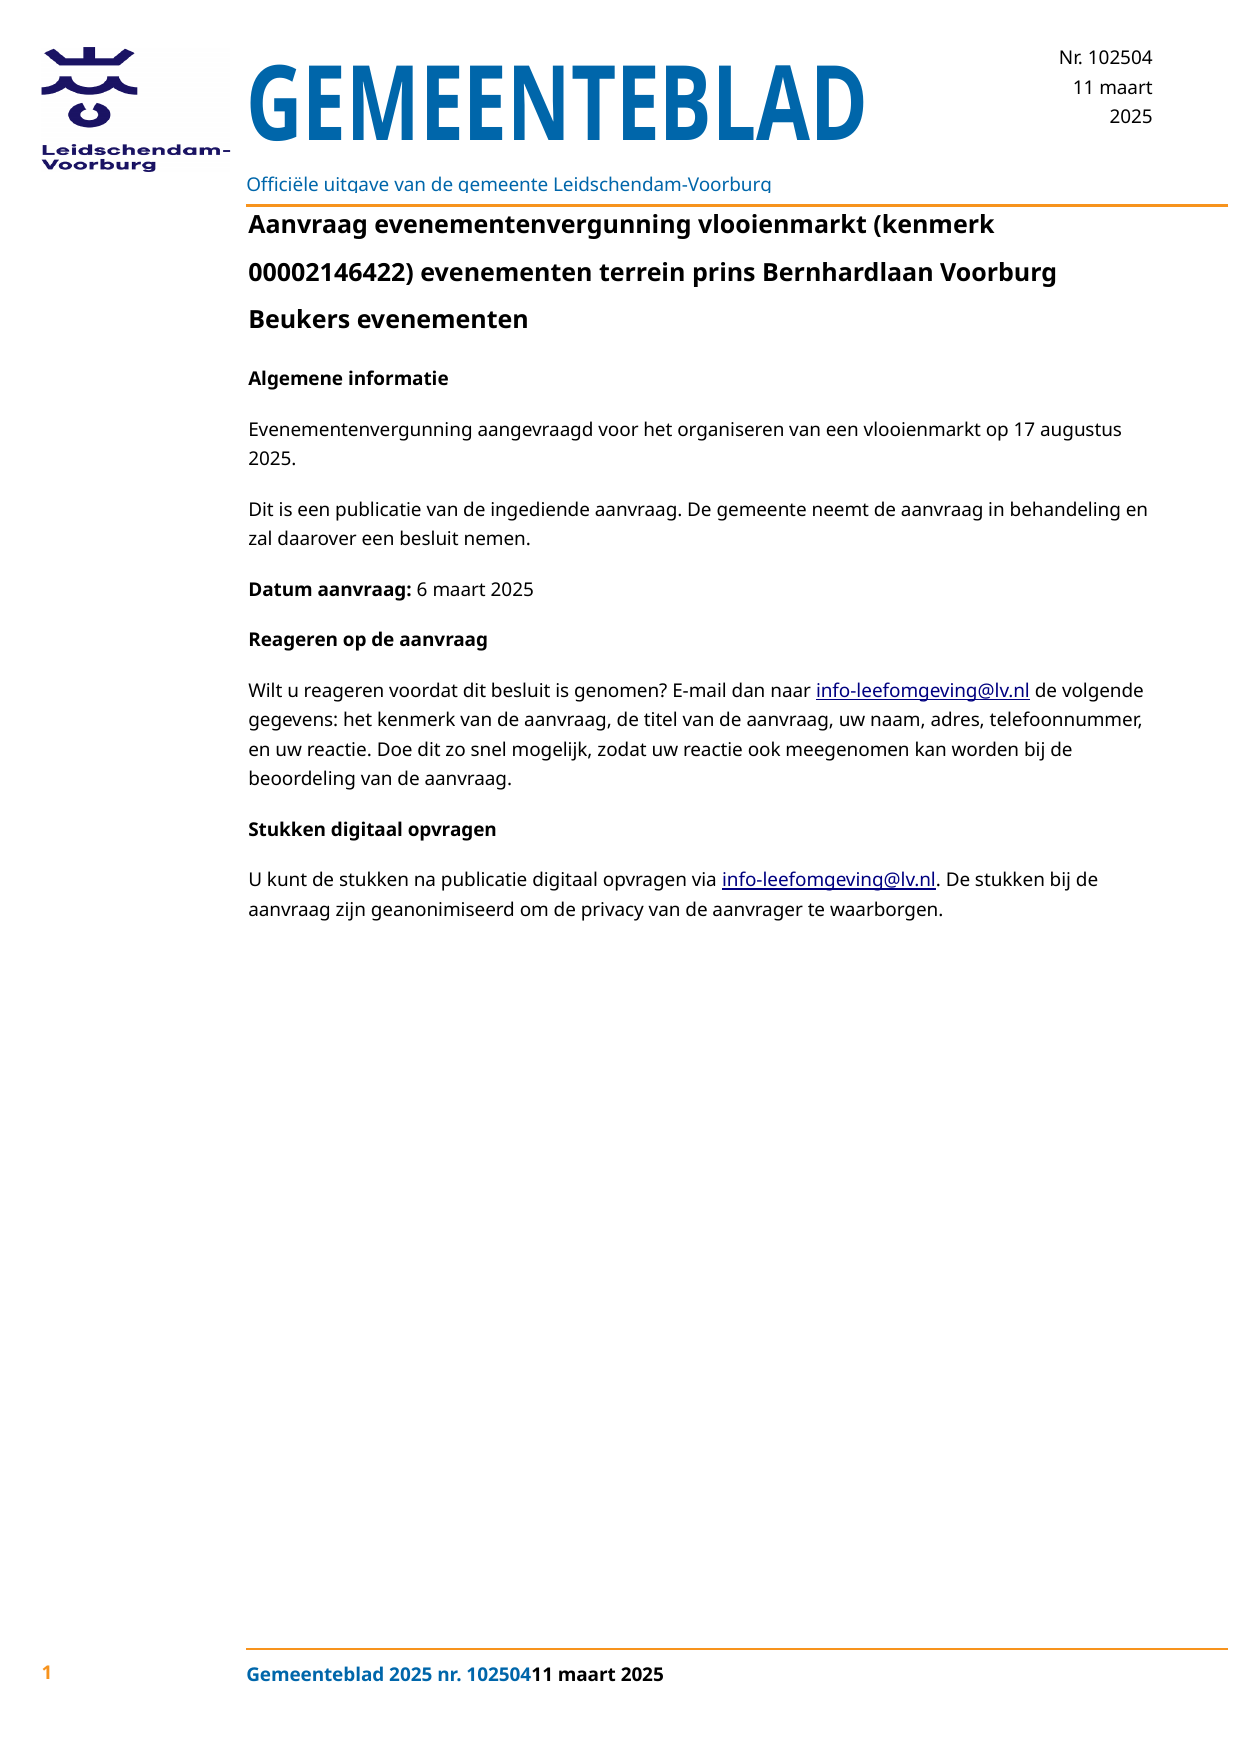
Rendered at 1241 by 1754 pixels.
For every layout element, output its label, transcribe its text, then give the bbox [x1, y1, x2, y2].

text Dit is een publicatie van de ingediende aanvraag. De gemeente neemt de aanvraag in behandeling en zal daarover een besluit nemen. [248, 496, 1152, 551]
text Evenementenvergunning aangevraagd voor het organiseren van een vlooienmarkt op 17 augustus 2025. [248, 416, 1152, 471]
text U kunt de stukken na publicatie digitaal opvragen via info-leefomgeving@lv.nl. De stukken bij de aanvraag zijn geanonimiseerd om de privacy van de aanvrager te waarborgen. [248, 866, 1152, 922]
text Algemene informatie [248, 366, 1152, 391]
text Reageren op de aanvraag [248, 626, 1152, 652]
text Stukken digitaal opvragen [248, 816, 1152, 842]
text Aanvraag evenementenvergunning vlooienmarkt (kenmerk 00002146422) evenementen terrein prins Bernhardlaan Voorburg Beukers evenementen [248, 207, 1152, 336]
picture [41, 47, 231, 172]
text Wilt u reageren voordat dit besluit is genomen? E-mail dan naar info-leefomgeving@lv.nl de volgende gegevens: het kenmerk van de aanvraag, de titel van de aanvraag, uw naam, adres, telefoonnummer, en uw reactie. Doe dit zo snel mogelijk, zodat uw reactie ook meegenomen kan worden bij de beoordeling van de aanvraag. [248, 677, 1152, 791]
text Datum aanvraag: 6 maart 2025 [248, 576, 1152, 602]
